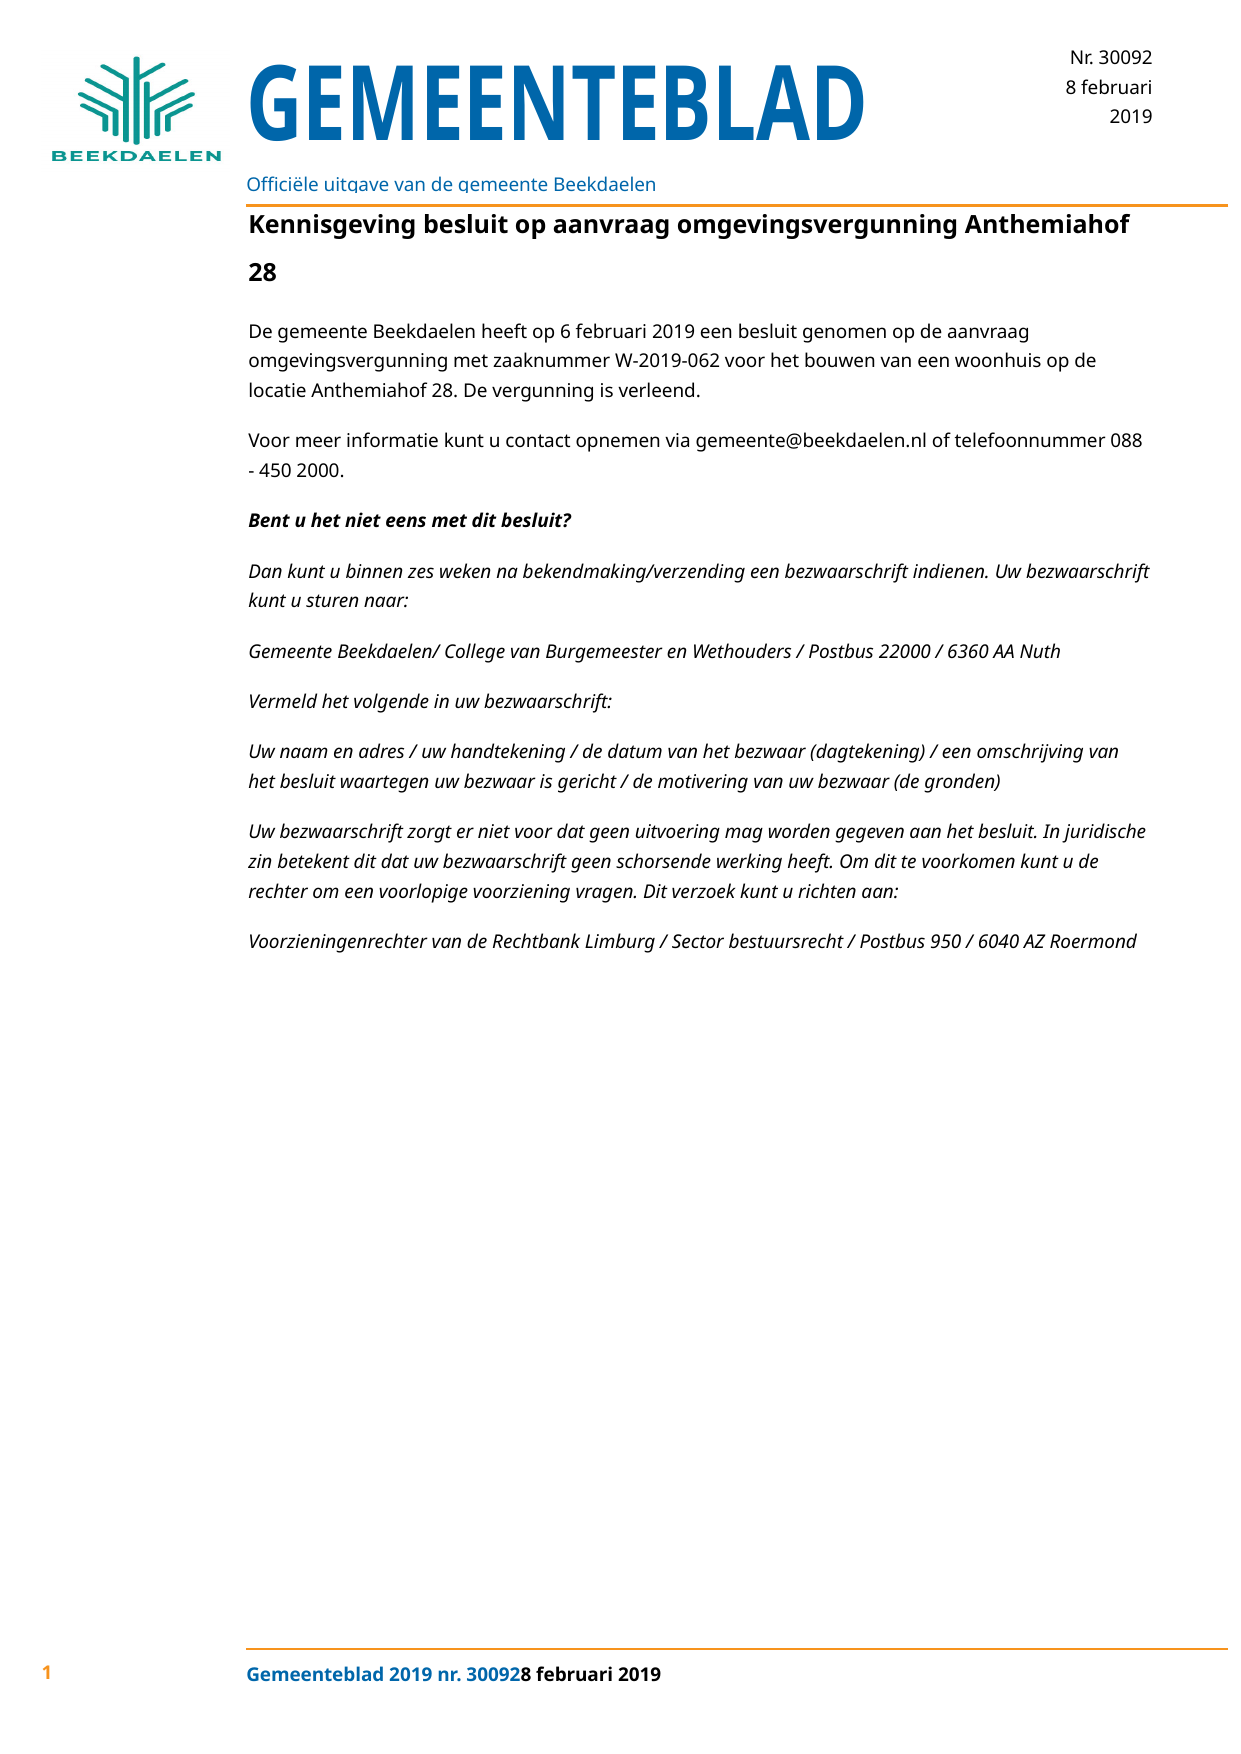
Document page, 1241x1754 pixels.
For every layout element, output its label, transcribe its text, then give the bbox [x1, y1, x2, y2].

text Vermeld het volgende in uw bezwaarschrift: [248, 688, 1152, 714]
text Uw bezwaarschrift zorgt er niet voor dat geen uitvoering mag worden gegeven aan het besluit. In juridische zin betekent dit dat uw bezwaarschrift geen schorsende werking heeft. Om dit te voorkomen kunt u de rechter om een voorlopige voorziening vragen. Dit verzoek kunt u richten aan: [248, 819, 1152, 904]
text Bent u het niet eens met dit besluit? [248, 507, 1152, 533]
text De gemeente Beekdaelen heeft op 6 februari 2019 een besluit genomen op de aanvraag omgevingsvergunning met zaaknummer W-2019-062 voor het bouwen van een woonhuis op de locatie Anthemiahof 28. De vergunning is verleend. [248, 318, 1152, 403]
text Gemeente Beekdaelen/ College van Burgemeester en Wethouders / Postbus 22000 / 6360 AA Nuth [248, 638, 1152, 664]
picture [41, 47, 231, 172]
text Uw naam en adres / uw handtekening / de datum van het bezwaar (dagtekening) / een omschrijving van het besluit waartegen uw bezwaar is gericht / de motivering van uw bezwaar (de gronden) [248, 739, 1152, 794]
text Voorzieningenrechter van de Rechtbank Limburg / Sector bestuursrecht / Postbus 950 / 6040 AZ Roermond [248, 928, 1152, 954]
text Dan kunt u binnen zes weken na bekendmaking/verzending een bezwaarschrift indienen. Uw bezwaarschrift kunt u sturen naar: [248, 558, 1152, 613]
text Kennisgeving besluit op aanvraag omgevingsvergunning Anthemiahof 28 [248, 207, 1152, 288]
text Voor meer informatie kunt u contact opnemen via gemeente@beekdaelen.nl of telefoonnummer 088 - 450 2000. [248, 427, 1152, 483]
